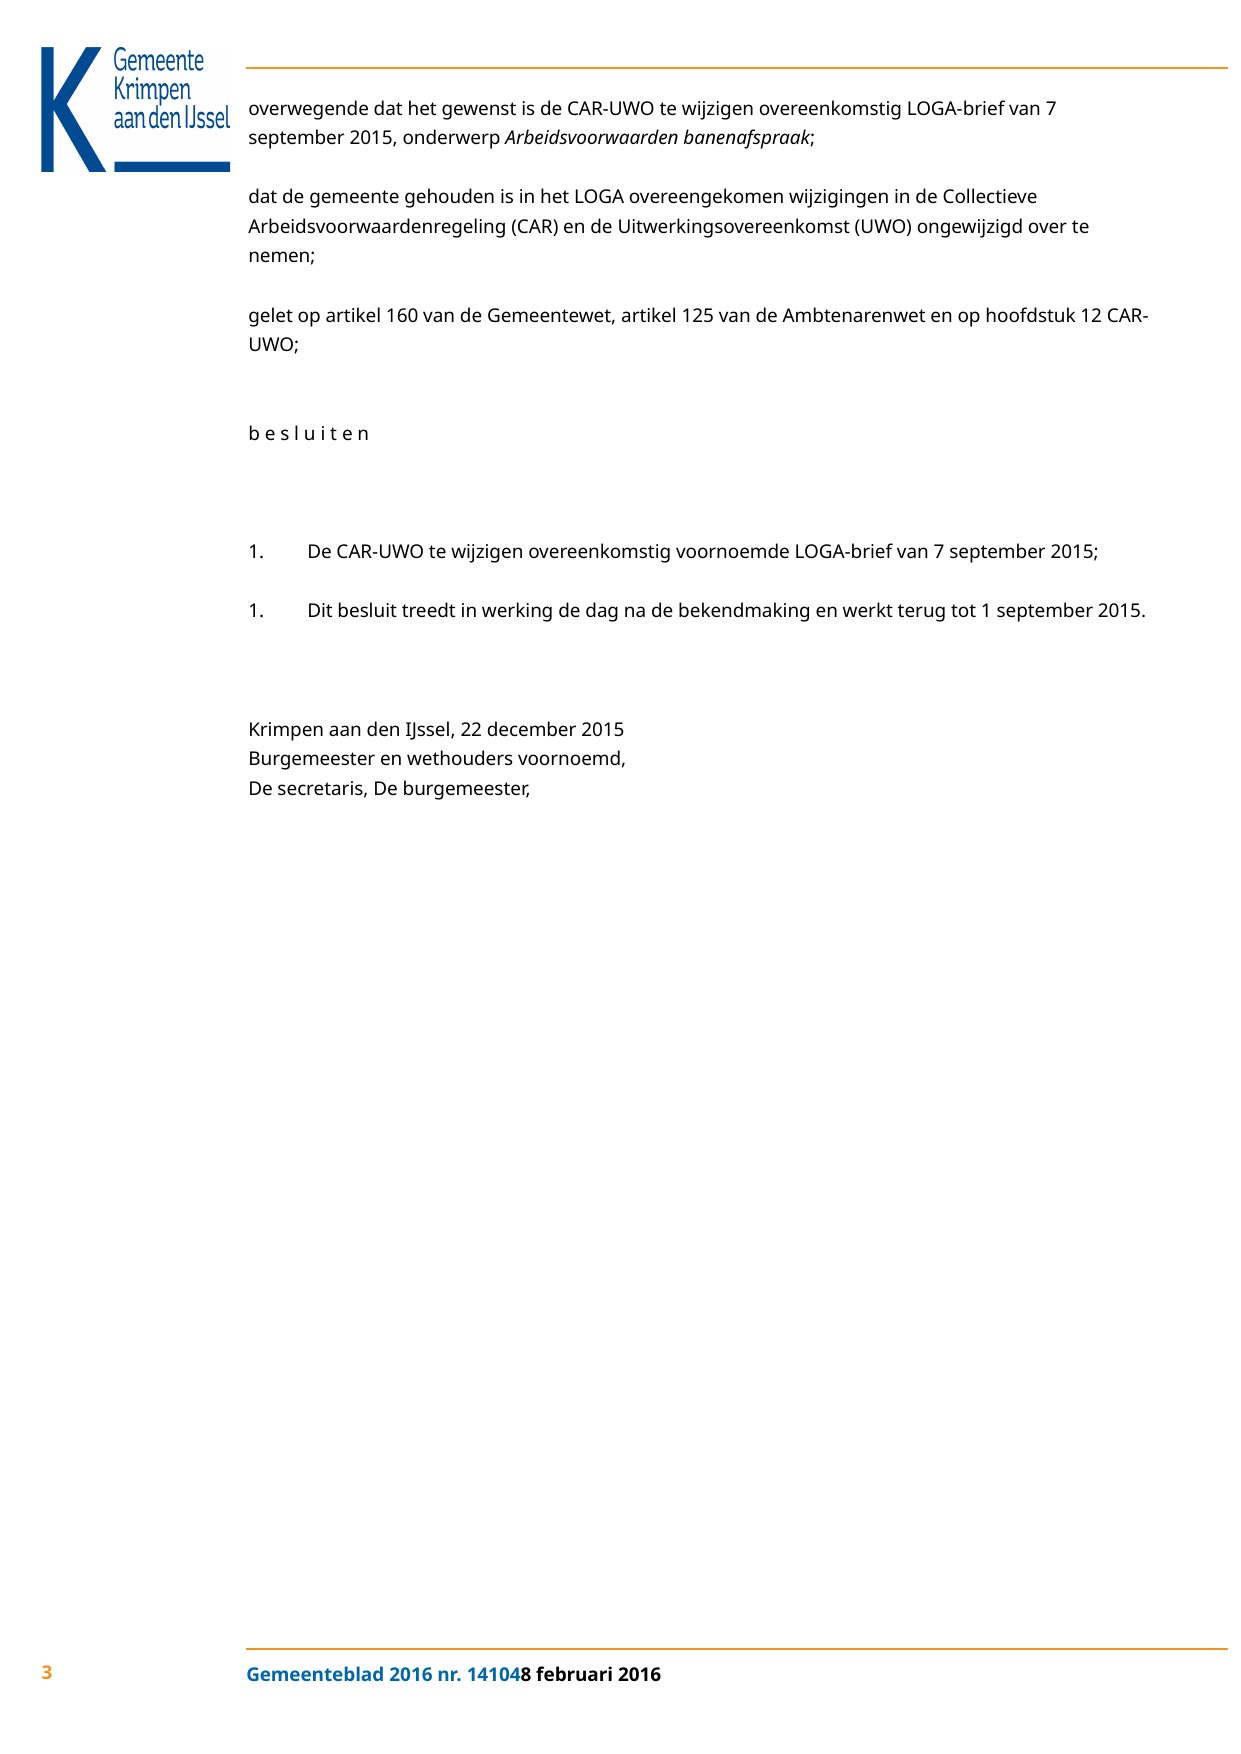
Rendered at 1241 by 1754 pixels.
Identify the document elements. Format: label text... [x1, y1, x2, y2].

text Burgemeester en wethouders voornoemd, [248, 746, 1152, 771]
list De CAR-UWO te wijzigen overeenkomstig voornoemde LOGA-brief van 7 september 2015; [248, 538, 1152, 564]
text De secretaris, De burgemeester, [248, 775, 1152, 801]
text b e s l u i t e n [248, 420, 1152, 446]
text overwegende dat het gewenst is de CAR-UWO te wijzigen overeenkomstig LOGA-brief van 7 september 2015, onderwerp Arbeidsvoorwaarden banenafspraak; [248, 95, 1152, 150]
picture [41, 47, 231, 172]
text gelet op artikel 160 van de Gemeentewet, artikel 125 van de Ambtenarenwet en op hoofdstuk 12 CAR-UWO; [248, 302, 1152, 357]
text dat de gemeente gehouden is in het LOGA overeengekomen wijzigingen in de Collectieve Arbeidsvoorwaardenregeling (CAR) en de Uitwerkingsovereenkomst (UWO) ongewijzigd over te nemen; [248, 183, 1152, 268]
text Krimpen aan den IJssel, 22 december 2015 [248, 716, 1152, 742]
list Dit besluit treedt in werking de dag na de bekendmaking en werkt terug tot 1 september 2015. [248, 598, 1152, 623]
